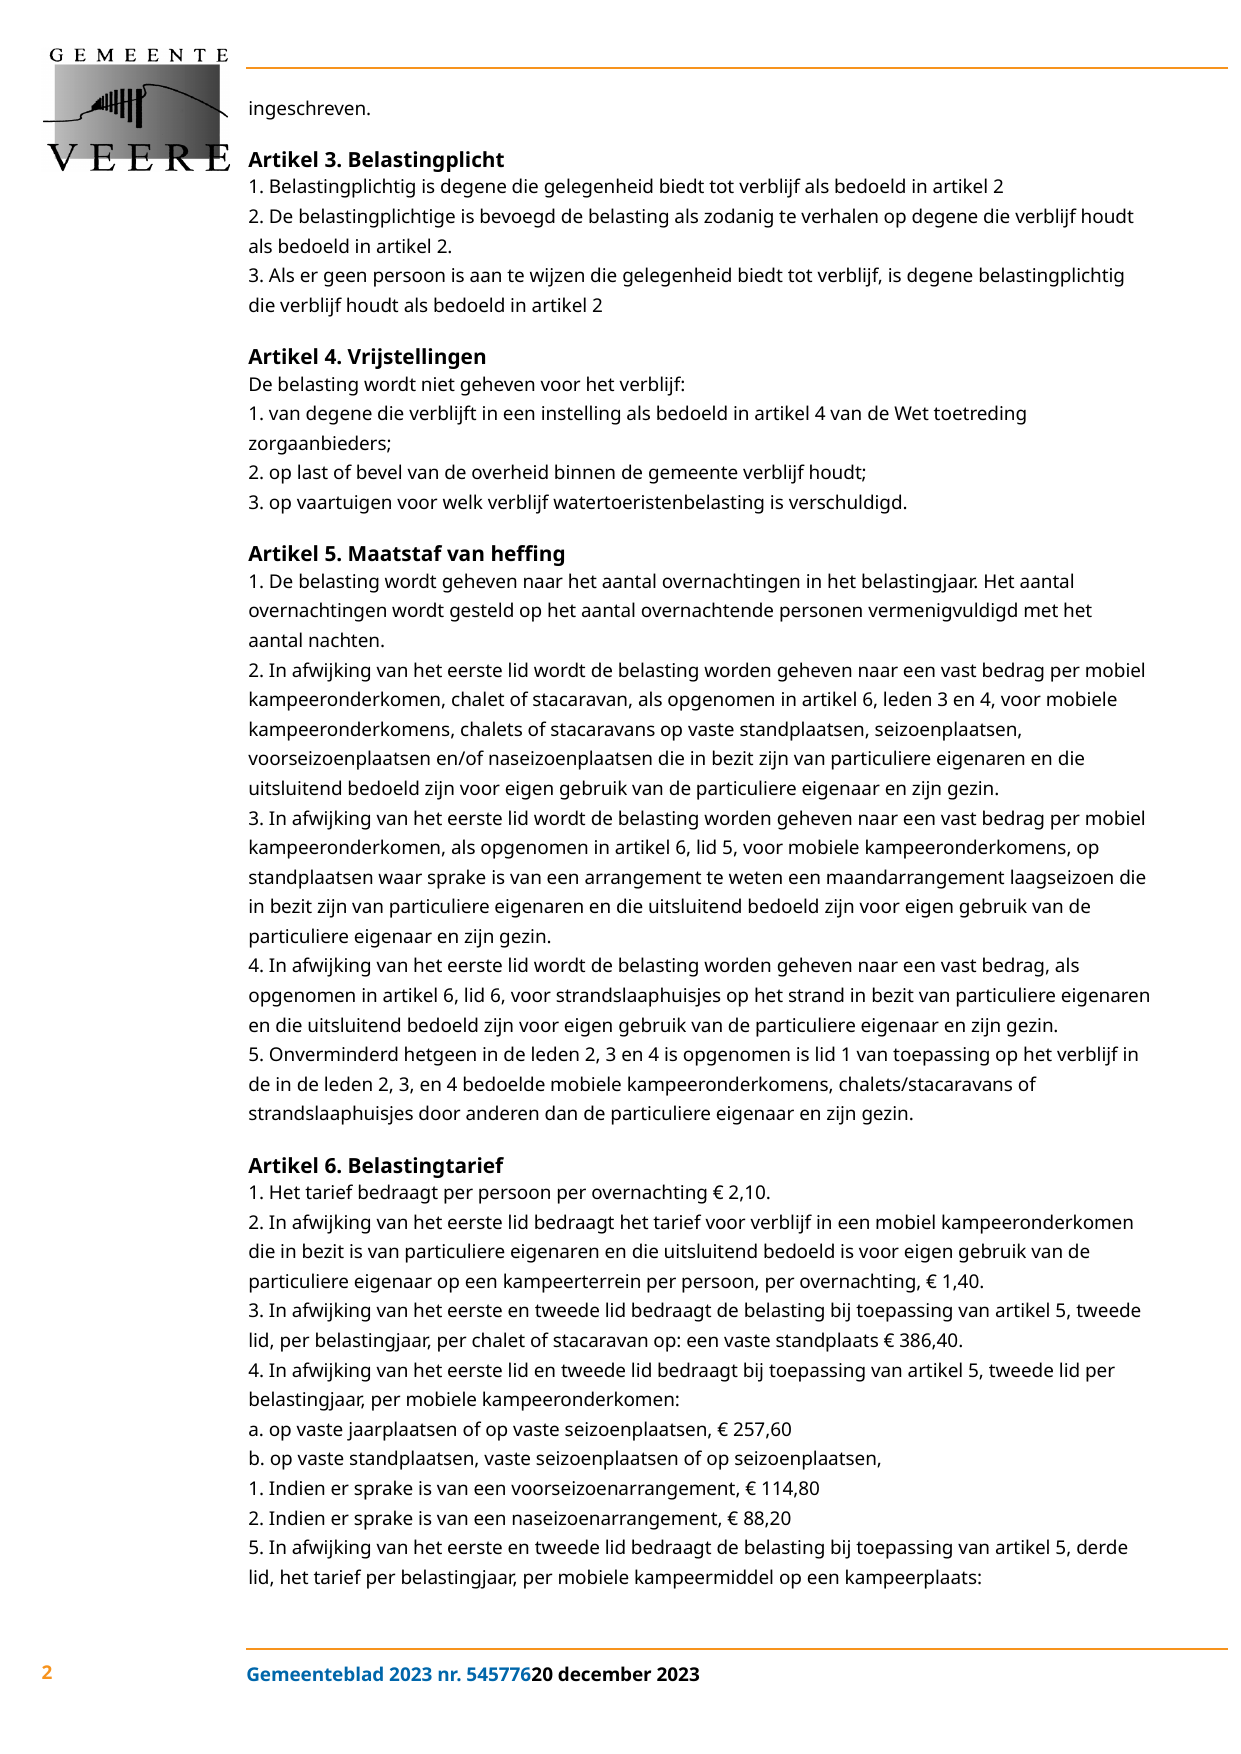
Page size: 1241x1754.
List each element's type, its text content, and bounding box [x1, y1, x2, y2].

text 3. In afwijking van het eerste lid wordt de belasting worden geheven naar een vast bedrag per mobiel kampeeronderkomen, als opgenomen in artikel 6, lid 5, voor mobiele kampeeronderkomens, op standplaatsen waar sprake is van een arrangement te weten een maandarrangement laagseizoen die in bezit zijn van particuliere eigenaren en die uitsluitend bedoeld zijn voor eigen gebruik van de particuliere eigenaar en zijn gezin. [248, 805, 1152, 949]
text 2. In afwijking van het eerste lid bedraagt het tarief voor verblijf in een mobiel kampeeronderkomen die in bezit is van particuliere eigenaren en die uitsluitend bedoeld is voor eigen gebruik van de particuliere eigenaar op een kampeerterrein per persoon, per overnachting, € 1,40. [248, 1209, 1152, 1294]
text ingeschreven. [248, 95, 1152, 121]
text Artikel 4. Vrijstellingen [248, 342, 1152, 371]
picture [41, 47, 231, 172]
text 1. De belasting wordt geheven naar het aantal overnachtingen in het belastingjaar. Het aantal overnachtingen wordt gesteld op het aantal overnachtende personen vermenigvuldigd met het aantal nachten. [248, 568, 1152, 653]
text 5. Onverminderd hetgeen in de leden 2, 3 en 4 is opgenomen is lid 1 van toepassing op het verblijf in de in de leden 2, 3, en 4 bedoelde mobiele kampeeronderkomens, chalets/stacaravans of strandslaaphuisjes door anderen dan de particuliere eigenaar en zijn gezin. [248, 1041, 1152, 1126]
text Artikel 3. Belastingplicht [248, 145, 1152, 174]
text 3. Als er geen persoon is aan te wijzen die gelegenheid biedt tot verblijf, is degene belastingplichtig die verblijf houdt als bedoeld in artikel 2 [248, 262, 1152, 318]
text 1. Belastingplichtig is degene die gelegenheid biedt tot verblijf als bedoeld in artikel 2 [248, 174, 1152, 199]
text 4. In afwijking van het eerste lid wordt de belasting worden geheven naar een vast bedrag, als opgenomen in artikel 6, lid 6, voor strandslaaphuisjes op het strand in bezit van particuliere eigenaren en die uitsluitend bedoeld zijn voor eigen gebruik van de particuliere eigenaar en zijn gezin. [248, 953, 1152, 1037]
text 4. In afwijking van het eerste lid en tweede lid bedraagt bij toepassing van artikel 5, tweede lid per belastingjaar, per mobiele kampeeronderkomen: [248, 1357, 1152, 1412]
text 2. Indien er sprake is van een naseizoenarrangement, € 88,20 [248, 1505, 1152, 1531]
text Artikel 5. Maatstaf van heffing [248, 539, 1152, 568]
text De belasting wordt niet geheven voor het verblijf: [248, 371, 1152, 397]
text 2. op last of bevel van de overheid binnen de gemeente verblijf houdt; [248, 459, 1152, 485]
text a. op vaste jaarplaatsen of op vaste seizoenplaatsen, € 257,60 [248, 1416, 1152, 1442]
text 1. Indien er sprake is van een voorseizoenarrangement, € 114,80 [248, 1475, 1152, 1501]
text 1. Het tarief bedraagt per persoon per overnachting € 2,10. [248, 1179, 1152, 1205]
text b. op vaste standplaatsen, vaste seizoenplaatsen of op seizoenplaatsen, [248, 1446, 1152, 1471]
text 2. In afwijking van het eerste lid wordt de belasting worden geheven naar een vast bedrag per mobiel kampeeronderkomen, chalet of stacaravan, als opgenomen in artikel 6, leden 3 en 4, voor mobiele kampeeronderkomens, chalets of stacaravans op vaste standplaatsen, seizoenplaatsen, voorseizoenplaatsen en/of naseizoenplaatsen die in bezit zijn van particuliere eigenaren en die uitsluitend bedoeld zijn voor eigen gebruik van de particuliere eigenaar en zijn gezin. [248, 657, 1152, 801]
text 5. In afwijking van het eerste en tweede lid bedraagt de belasting bij toepassing van artikel 5, derde lid, het tarief per belastingjaar, per mobiele kampeermiddel op een kampeerplaats: [248, 1534, 1152, 1590]
text 1. van degene die verblijft in een instelling als bedoeld in artikel 4 van de Wet toetreding zorgaanbieders; [248, 400, 1152, 456]
text 3. op vaartuigen voor welk verblijf watertoeristenbelasting is verschuldigd. [248, 489, 1152, 515]
text Artikel 6. Belastingtarief [248, 1151, 1152, 1179]
text 3. In afwijking van het eerste en tweede lid bedraagt de belasting bij toepassing van artikel 5, tweede lid, per belastingjaar, per chalet of stacaravan op: een vaste standplaats € 386,40. [248, 1298, 1152, 1353]
text 2. De belastingplichtige is bevoegd de belasting als zodanig te verhalen op degene die verblijf houdt als bedoeld in artikel 2. [248, 203, 1152, 258]
